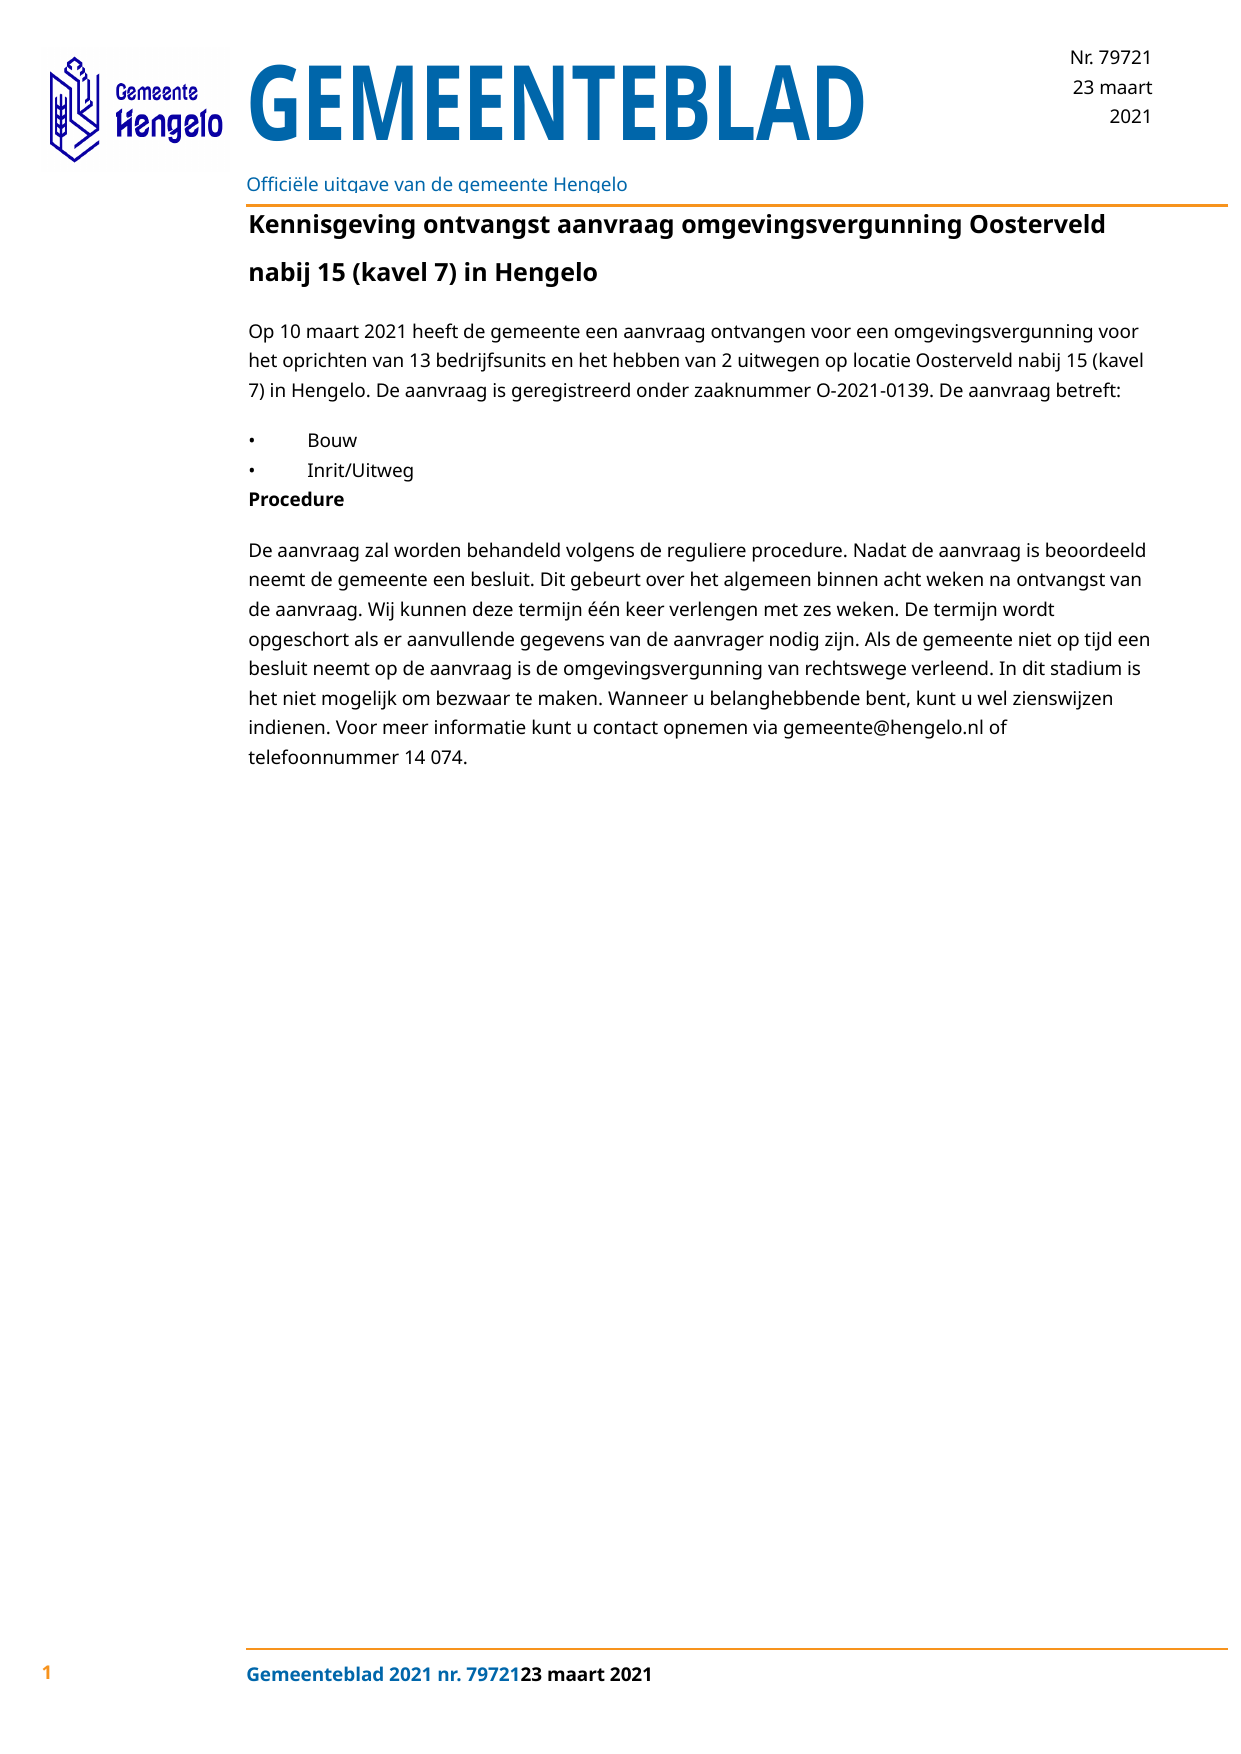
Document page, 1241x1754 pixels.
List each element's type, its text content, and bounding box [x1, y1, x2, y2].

list Bouw [248, 427, 1152, 453]
text De aanvraag zal worden behandeld volgens de reguliere procedure. Nadat de aanvraag is beoordeeld neemt de gemeente een besluit. Dit gebeurt over het algemeen binnen acht weken na ontvangst van de aanvraag. Wij kunnen deze termijn één keer verlengen met zes weken. De termijn wordt opgeschort als er aanvullende gegevens van de aanvrager nodig zijn. Als de gemeente niet op tijd een besluit neemt op de aanvraag is de omgevingsvergunning van rechtswege verleend. In dit stadium is het niet mogelijk om bezwaar te maken. Wanneer u belanghebbende bent, kunt u wel zienswijzen indienen. Voor meer informatie kunt u contact opnemen via gemeente@hengelo.nl of telefoonnummer 14 074. [248, 537, 1152, 770]
picture [41, 47, 231, 172]
text Kennisgeving ontvangst aanvraag omgevingsvergunning Oosterveld nabij 15 (kavel 7) in Hengelo [248, 207, 1152, 288]
text Procedure [248, 487, 1152, 512]
text Op 10 maart 2021 heeft de gemeente een aanvraag ontvangen voor een omgevingsvergunning voor het oprichten van 13 bedrijfsunits en het hebben van 2 uitwegen op locatie Oosterveld nabij 15 (kavel 7) in Hengelo. De aanvraag is geregistreerd onder zaaknummer O-2021-0139. De aanvraag betreft: [248, 318, 1152, 403]
list Inrit/Uitweg [248, 457, 1152, 483]
